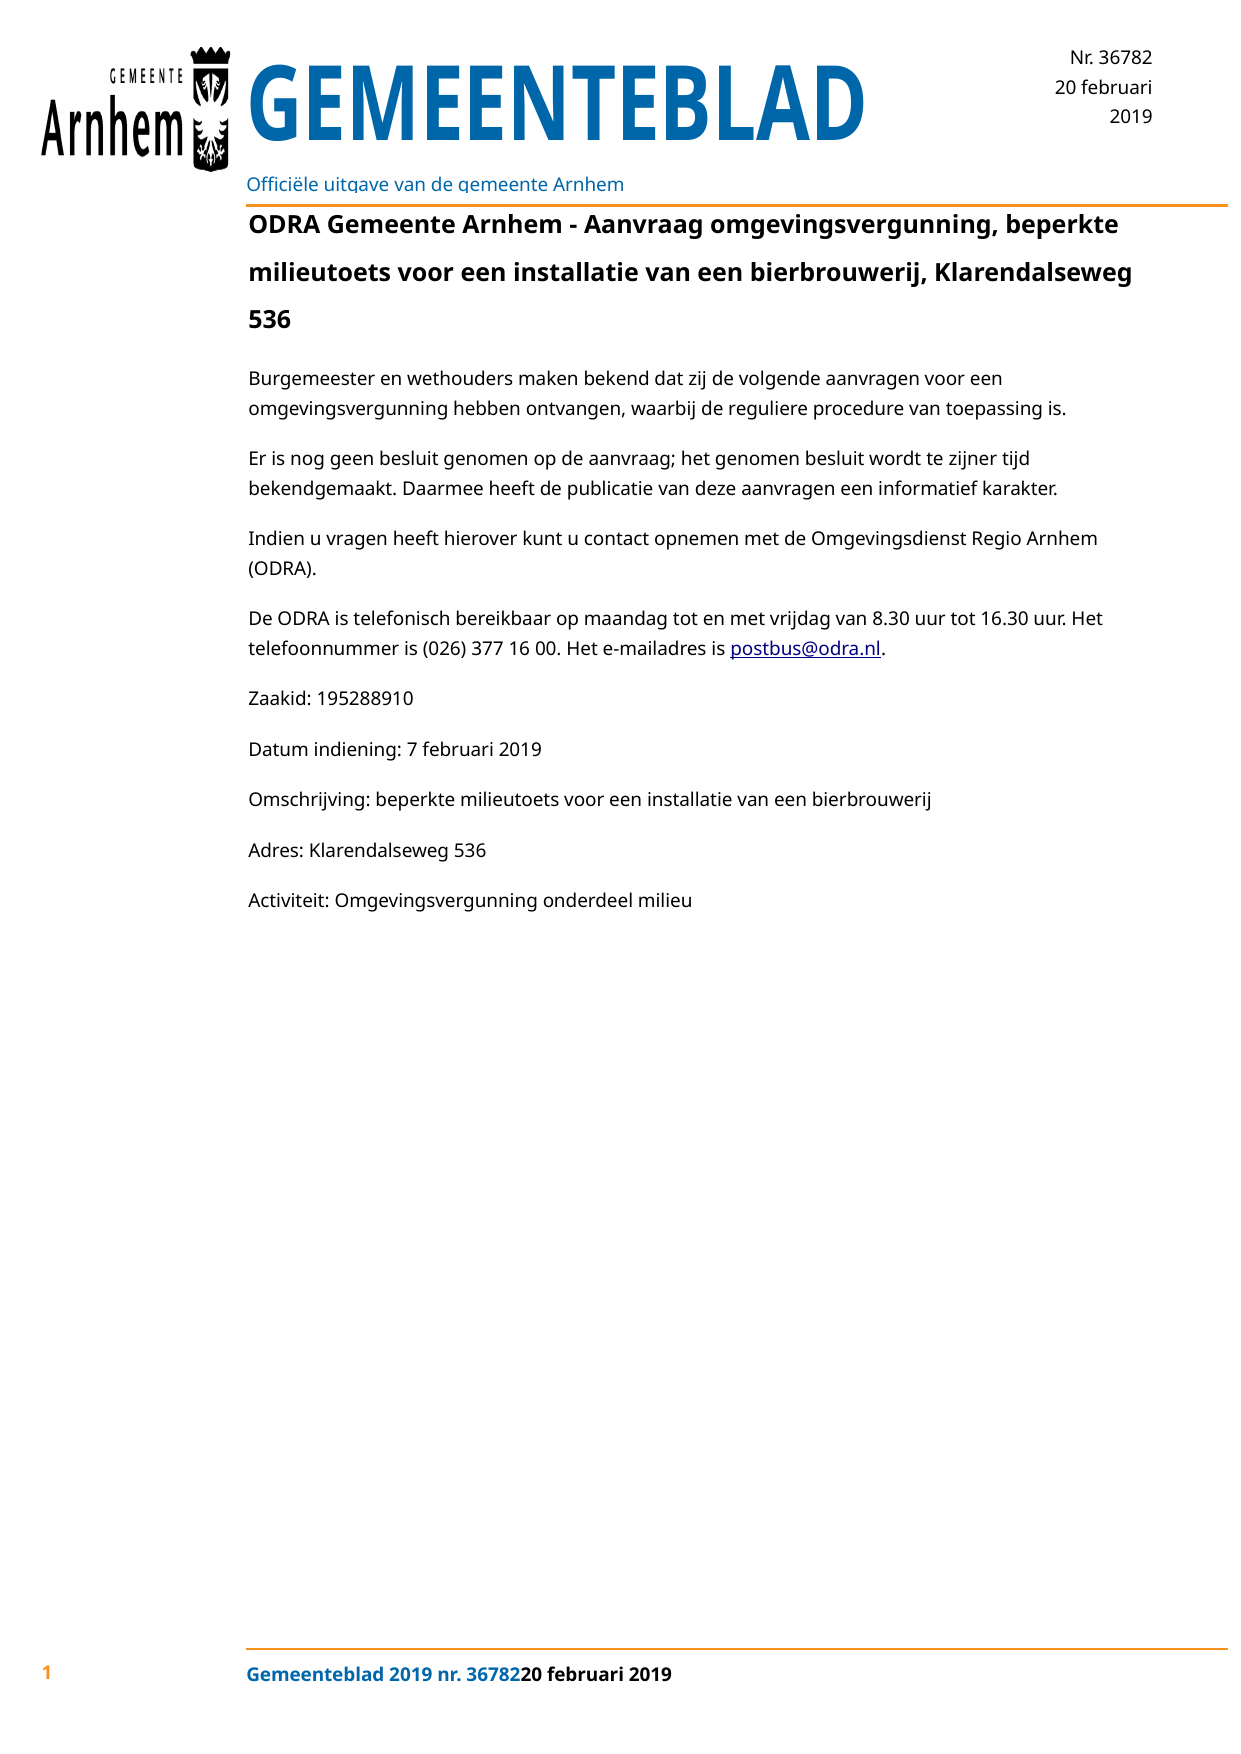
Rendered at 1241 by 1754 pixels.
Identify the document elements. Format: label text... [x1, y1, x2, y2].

text De ODRA is telefonisch bereikbaar op maandag tot en met vrijdag van 8.30 uur tot 16.30 uur. Het telefoonnummer is (026) 377 16 00. Het e-mailadres is postbus@odra.nl. [248, 606, 1152, 661]
text Omschrijving: beperkte milieutoets voor een installatie van een bierbrouwerij [248, 786, 1152, 812]
text Adres: Klarendalseweg 536 [248, 837, 1152, 862]
picture [41, 47, 231, 172]
text Er is nog geen besluit genomen op de aanvraag; het genomen besluit wordt te zijner tijd bekendgemaakt. Daarmee heeft de publicatie van deze aanvragen een informatief karakter. [248, 446, 1152, 501]
text Burgemeester en wethouders maken bekend dat zij de volgende aanvragen voor een omgevingsvergunning hebben ontvangen, waarbij de reguliere procedure van toepassing is. [248, 366, 1152, 421]
text ODRA Gemeente Arnhem - Aanvraag omgevingsvergunning, beperkte milieutoets voor een installatie van een bierbrouwerij, Klarendalseweg 536 [248, 207, 1152, 336]
text Indien u vragen heeft hierover kunt u contact opnemen met de Omgevingsdienst Regio Arnhem (ODRA). [248, 526, 1152, 581]
text Zaakid: 195288910 [248, 686, 1152, 711]
text Datum indiening: 7 februari 2019 [248, 736, 1152, 762]
text Activiteit: Omgevingsvergunning onderdeel milieu [248, 887, 1152, 913]
